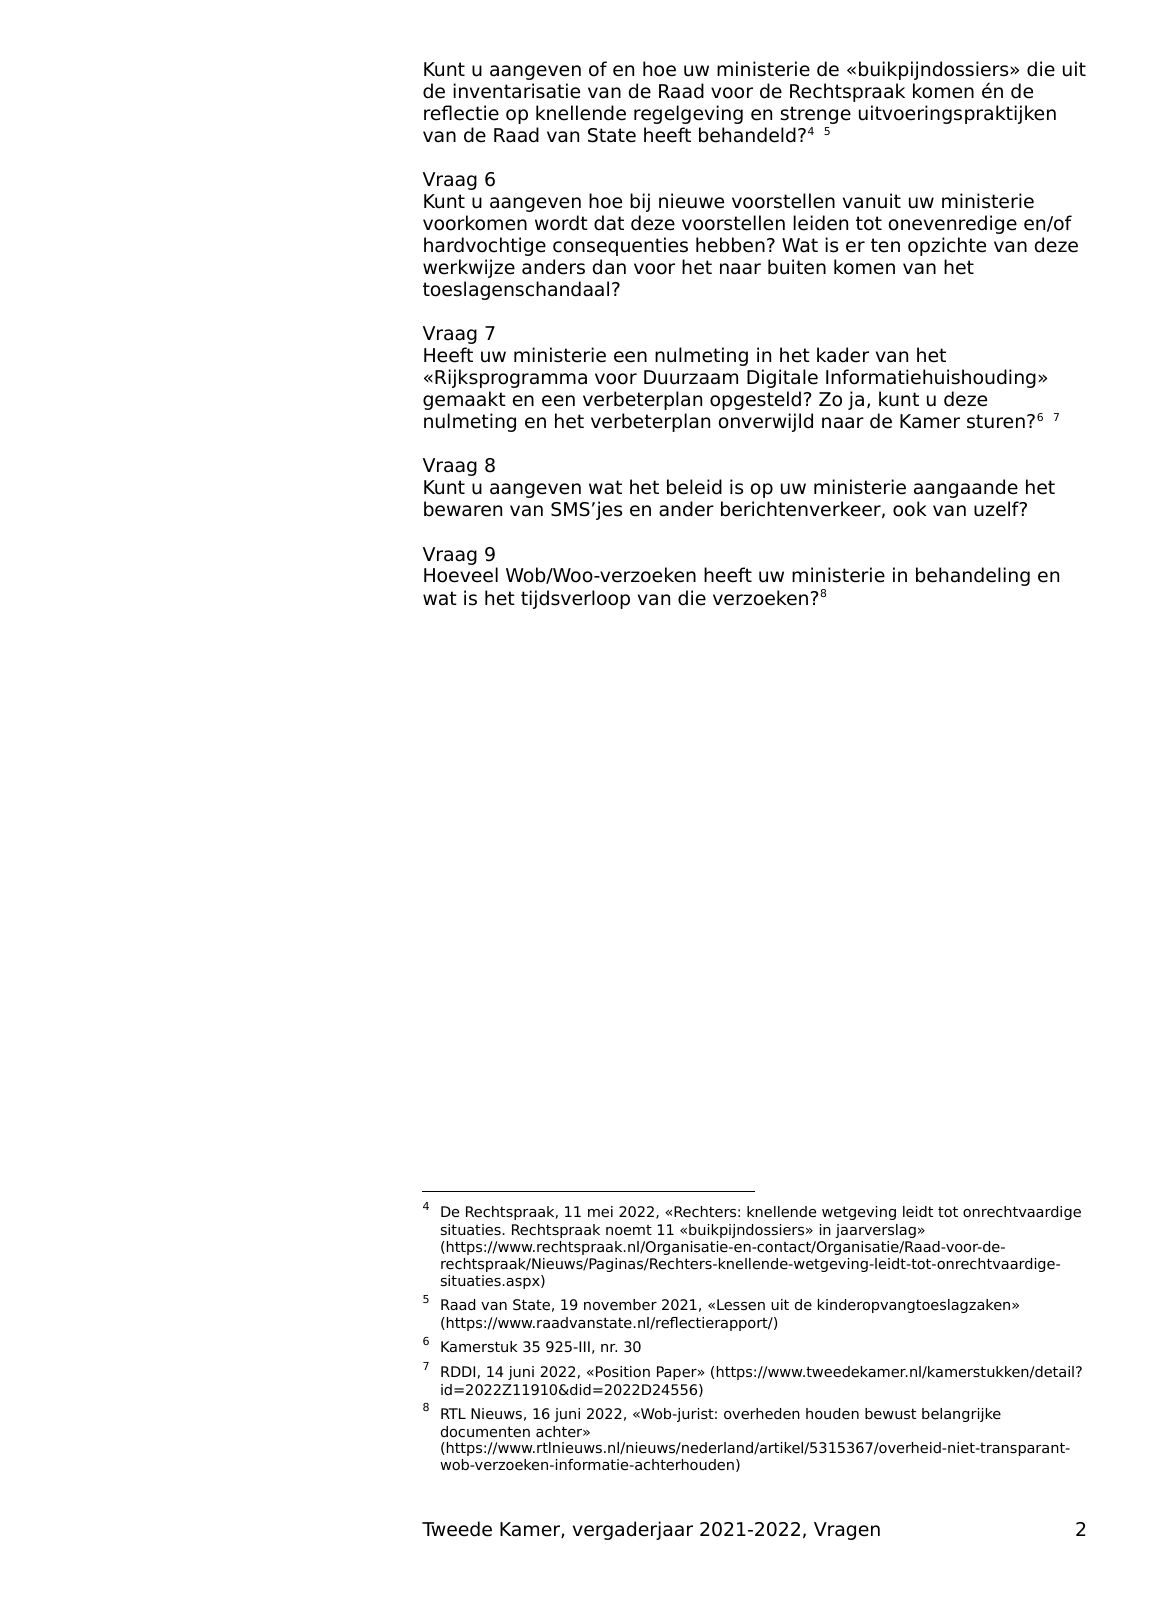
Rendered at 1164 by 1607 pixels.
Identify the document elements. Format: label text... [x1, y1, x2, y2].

text Vraag 8 [422, 455, 1087, 477]
text Vraag 7 [422, 323, 1087, 345]
text Kunt u aangeven hoe bij nieuwe voorstellen vanuit uw ministerie voorkomen wordt dat deze voorstellen leiden tot onevenredige en/of hardvochtige consequenties hebben? Wat is er ten opzichte van deze werkwijze anders dan voor het naar buiten komen van het toeslagenschandaal? [422, 191, 1087, 301]
text Raad van State, 19 november 2021, «Lessen uit de kinderopvangtoeslagzaken» (https://www.raadvanstate.nl/reflectierapport/) [422, 1293, 1087, 1332]
text De Rechtspraak, 11 mei 2022, «Rechters: knellende wetgeving leidt tot onrechtvaardige situaties. Rechtspraak noemt 11 «buikpijndossiers» in jaarverslag» (https://www.rechtspraak.nl/Organisatie-en-contact/Organisatie/Raad-voor-de-rechtspraak/Nieuws/Paginas/Rechters-knellende-wetgeving-leidt-tot-onrechtvaardige-situaties.aspx) [422, 1200, 1087, 1290]
text Heeft uw ministerie een nulmeting in het kader van het «Rijksprogramma voor Duurzaam Digitale Informatiehuishouding» gemaakt en een verbeterplan opgesteld? Zo ja, kunt u deze nulmeting en het verbeterplan onverwijld naar de Kamer sturen? [422, 345, 1087, 433]
text Hoeveel Wob/Woo-verzoeken heeft uw ministerie in behandeling en wat is het tijdsverloop van die verzoeken? [422, 565, 1087, 609]
text RDDI, 14 juni 2022, «Position Paper» (https://www.tweedekamer.nl/kamerstukken/detail?id=2022Z11910&did=2022D24556) [422, 1360, 1087, 1399]
text Kunt u aangeven of en hoe uw ministerie de «buikpijndossiers» die uit de inventarisatie van de Raad voor de Rechtspraak komen én de reflectie op knellende regelgeving en strenge uitvoerings­praktijken van de Raad van State heeft behandeld? [422, 59, 1087, 147]
text RTL Nieuws, 16 juni 2022, «Wob-jurist: overheden houden bewust belangrijke documenten achter» (https://www.rtlnieuws.nl/nieuws/nederland/artikel/5315367/overheid-niet-transparant-wob-verzoeken-informatie-achterhouden) [422, 1402, 1087, 1474]
text Kamerstuk 35 925-III, nr. 30 [422, 1335, 1087, 1357]
text Vraag 6 [422, 169, 1087, 191]
text Vraag 9 [422, 543, 1087, 565]
text Kunt u aangeven wat het beleid is op uw ministerie aangaande het bewaren van SMS’jes en ander berichtenverkeer, ook van uzelf? [422, 477, 1087, 521]
